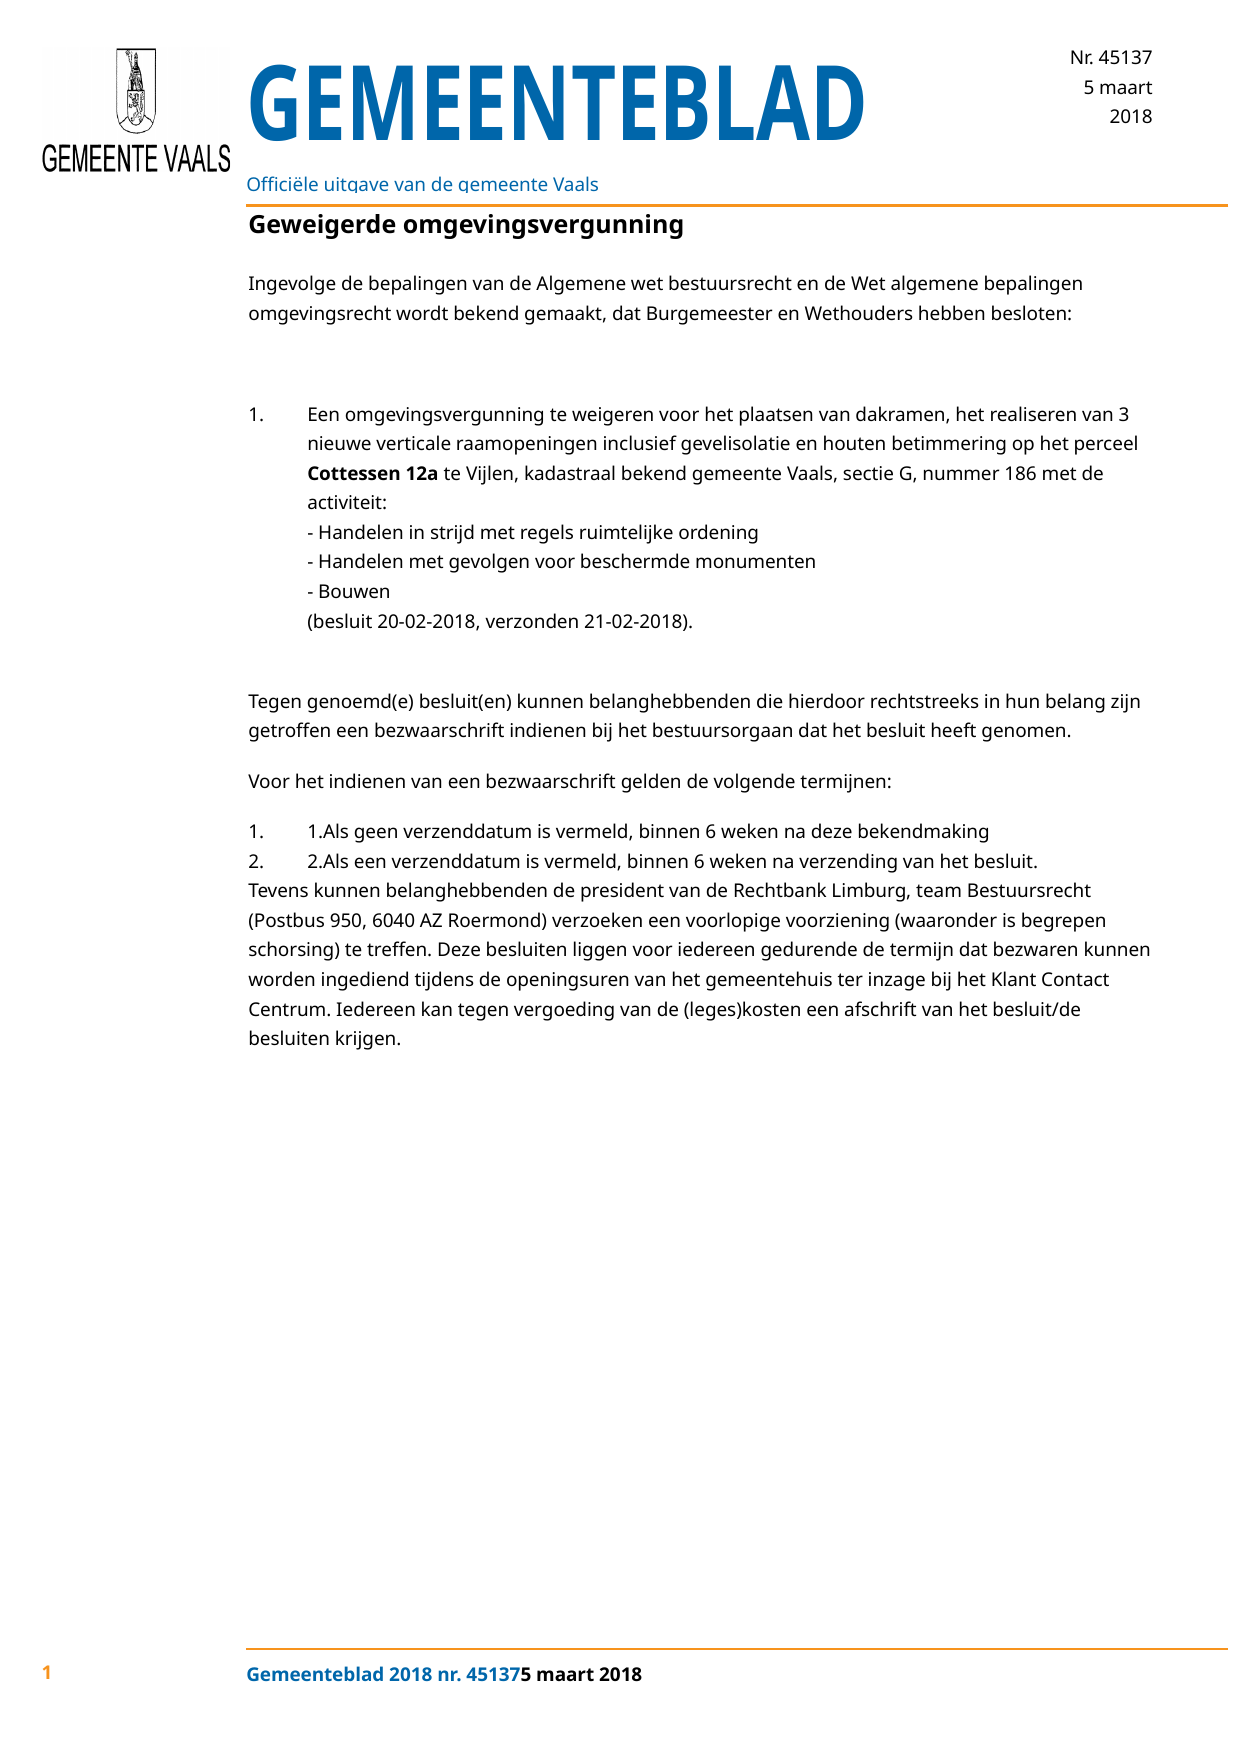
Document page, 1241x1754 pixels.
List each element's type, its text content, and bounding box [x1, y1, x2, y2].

list - Handelen met gevolgen voor beschermde monumenten [248, 549, 1152, 574]
list 2.Als een verzenddatum is vermeld, binnen 6 weken na verzending van het besluit. [248, 848, 1152, 873]
text Tegen genoemd(e) besluit(en) kunnen belanghebbenden die hierdoor rechtstreeks in hun belang zijn getroffen een bezwaarschrift indienen bij het bestuursorgaan dat het besluit heeft genomen. [248, 688, 1152, 743]
text Ingevolge de bepalingen van de Algemene wet bestuursrecht en de Wet algemene bepalingen omgevingsrecht wordt bekend gemaakt, dat Burgemeester en Wethouders hebben besloten: [248, 270, 1152, 326]
list Een omgevingsvergunning te weigeren voor het plaatsen van dakramen, het realiseren van 3 nieuwe verticale raamopeningen inclusief gevelisolatie en houten betimmering op het perceel Cottessen 12a te Vijlen, kadastraal bekend gemeente Vaals, sectie G, nummer 186 met de activiteit: [248, 401, 1152, 515]
list 1.Als geen verzenddatum is vermeld, binnen 6 weken na deze bekendmaking [248, 818, 1152, 844]
list - Handelen in strijd met regels ruimtelijke ordening [248, 519, 1152, 545]
list - Bouwen [248, 578, 1152, 604]
text Geweigerde omgevingsvergunning [248, 207, 1152, 241]
picture [41, 47, 231, 172]
text Voor het indienen van een bezwaarschrift gelden de volgende termijnen: [248, 768, 1152, 793]
text Tevens kunnen belanghebbenden de president van de Rechtbank Limburg, team Bestuursrecht (Postbus 950, 6040 AZ Roermond) verzoeken een voorlopige voorziening (waaronder is begrepen schorsing) te treffen. Deze besluiten liggen voor iedereen gedurende de termijn dat bezwaren kunnen worden ingediend tijdens de openingsuren van het gemeentehuis ter inzage bij het Klant Contact Centrum. Iedereen kan tegen vergoeding van de (leges)kosten een afschrift van het besluit/de besluiten krijgen. [248, 877, 1152, 1051]
list (besluit 20-02-2018, verzonden 21-02-2018). [248, 608, 1152, 633]
